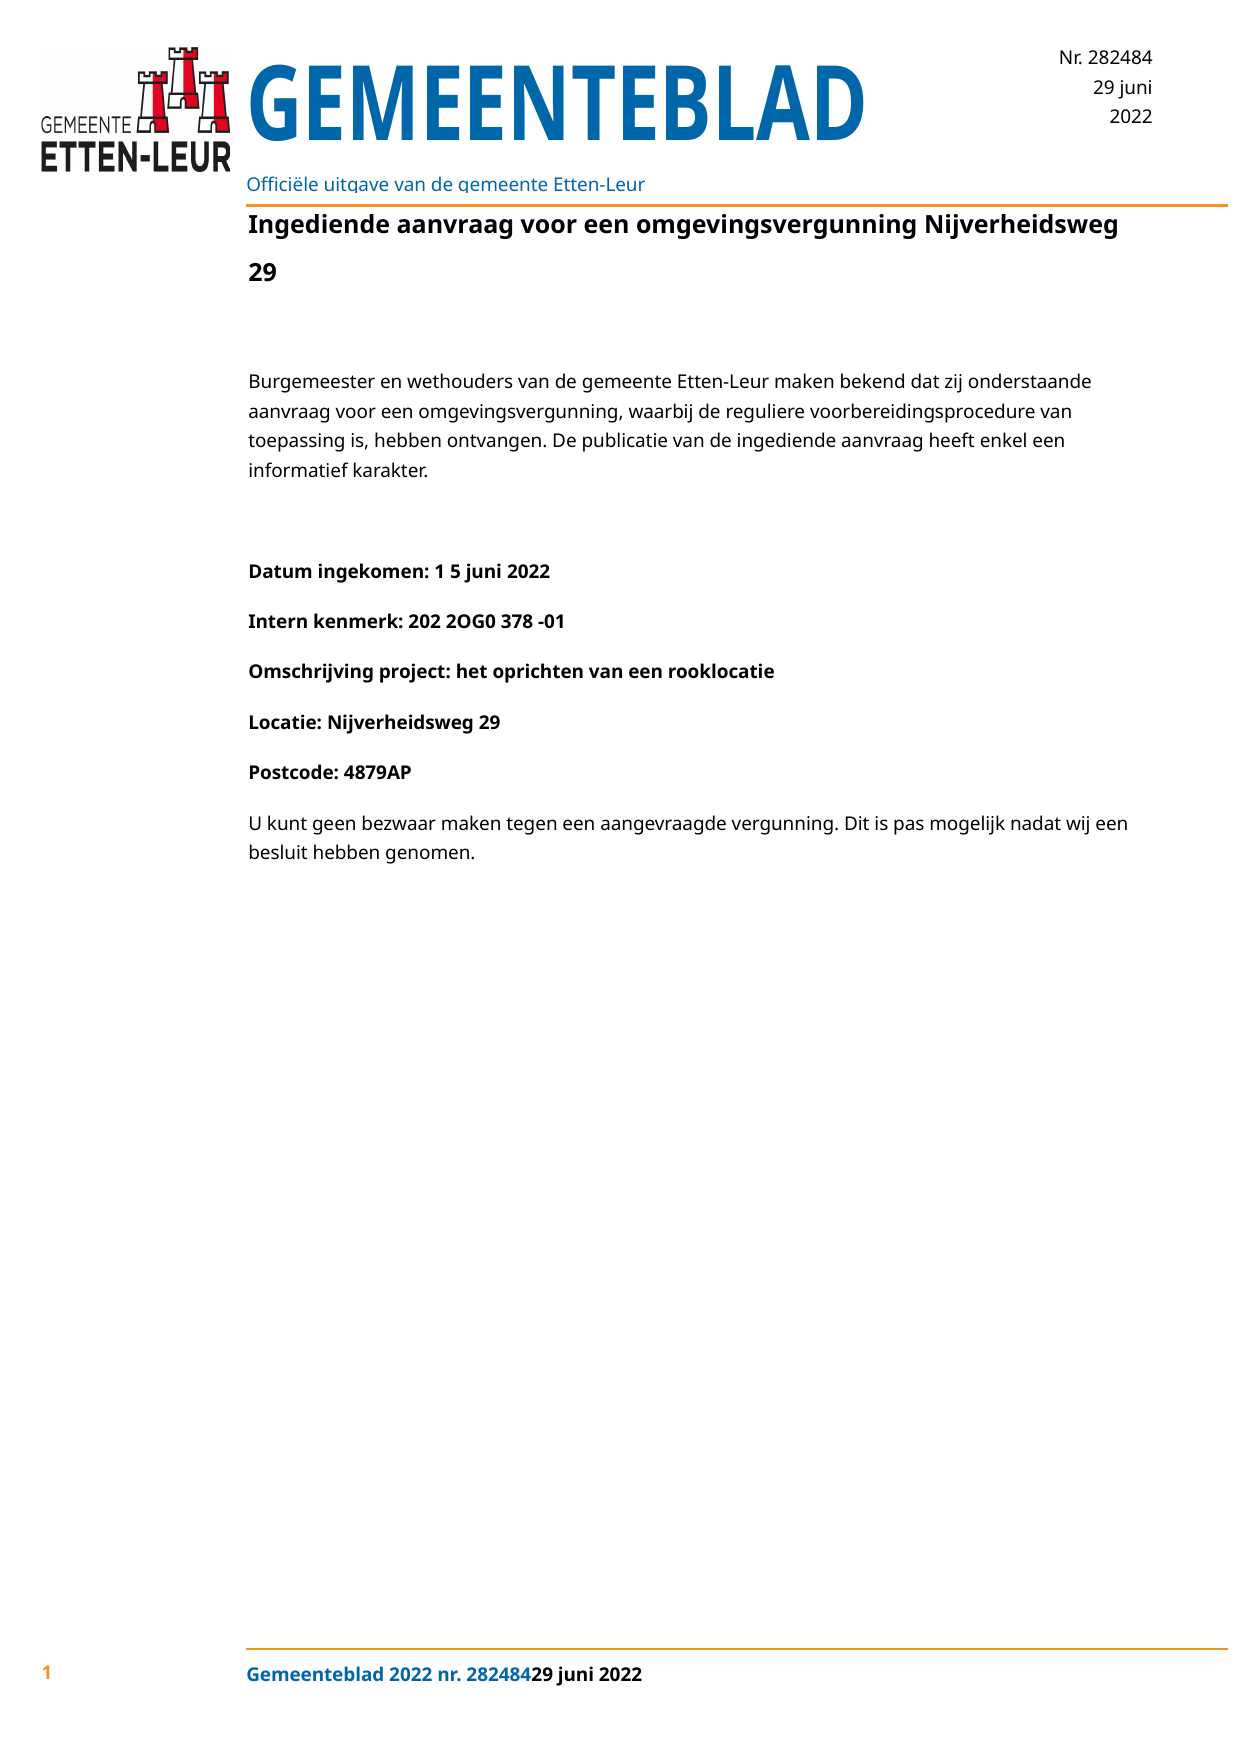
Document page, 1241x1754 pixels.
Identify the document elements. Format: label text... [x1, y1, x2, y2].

picture [41, 47, 231, 172]
text Burgemeester en wethouders van de gemeente Etten-Leur maken bekend dat zij onderstaande aanvraag voor een omgevingsvergunning, waarbij de reguliere voorbereidingsprocedure van toepassing is, hebben ontvangen. De publicatie van de ingediende aanvraag heeft enkel een informatief karakter. [248, 368, 1152, 483]
text Datum ingekomen: 1 5 juni 2022 [248, 558, 1152, 584]
text U kunt geen bezwaar maken tegen een aangevraagde vergunning. Dit is pas mogelijk nadat wij een besluit hebben genomen. [248, 810, 1152, 865]
text Omschrijving project: het oprichten van een rooklocatie [248, 659, 1152, 684]
text Locatie: Nijverheidsweg 29 [248, 709, 1152, 735]
text Ingediende aanvraag voor een omgevingsvergunning Nijverheidsweg 29 [248, 207, 1152, 288]
text Intern kenmerk: 202 2OG0 378 -01 [248, 608, 1152, 634]
text Postcode: 4879AP [248, 759, 1152, 785]
